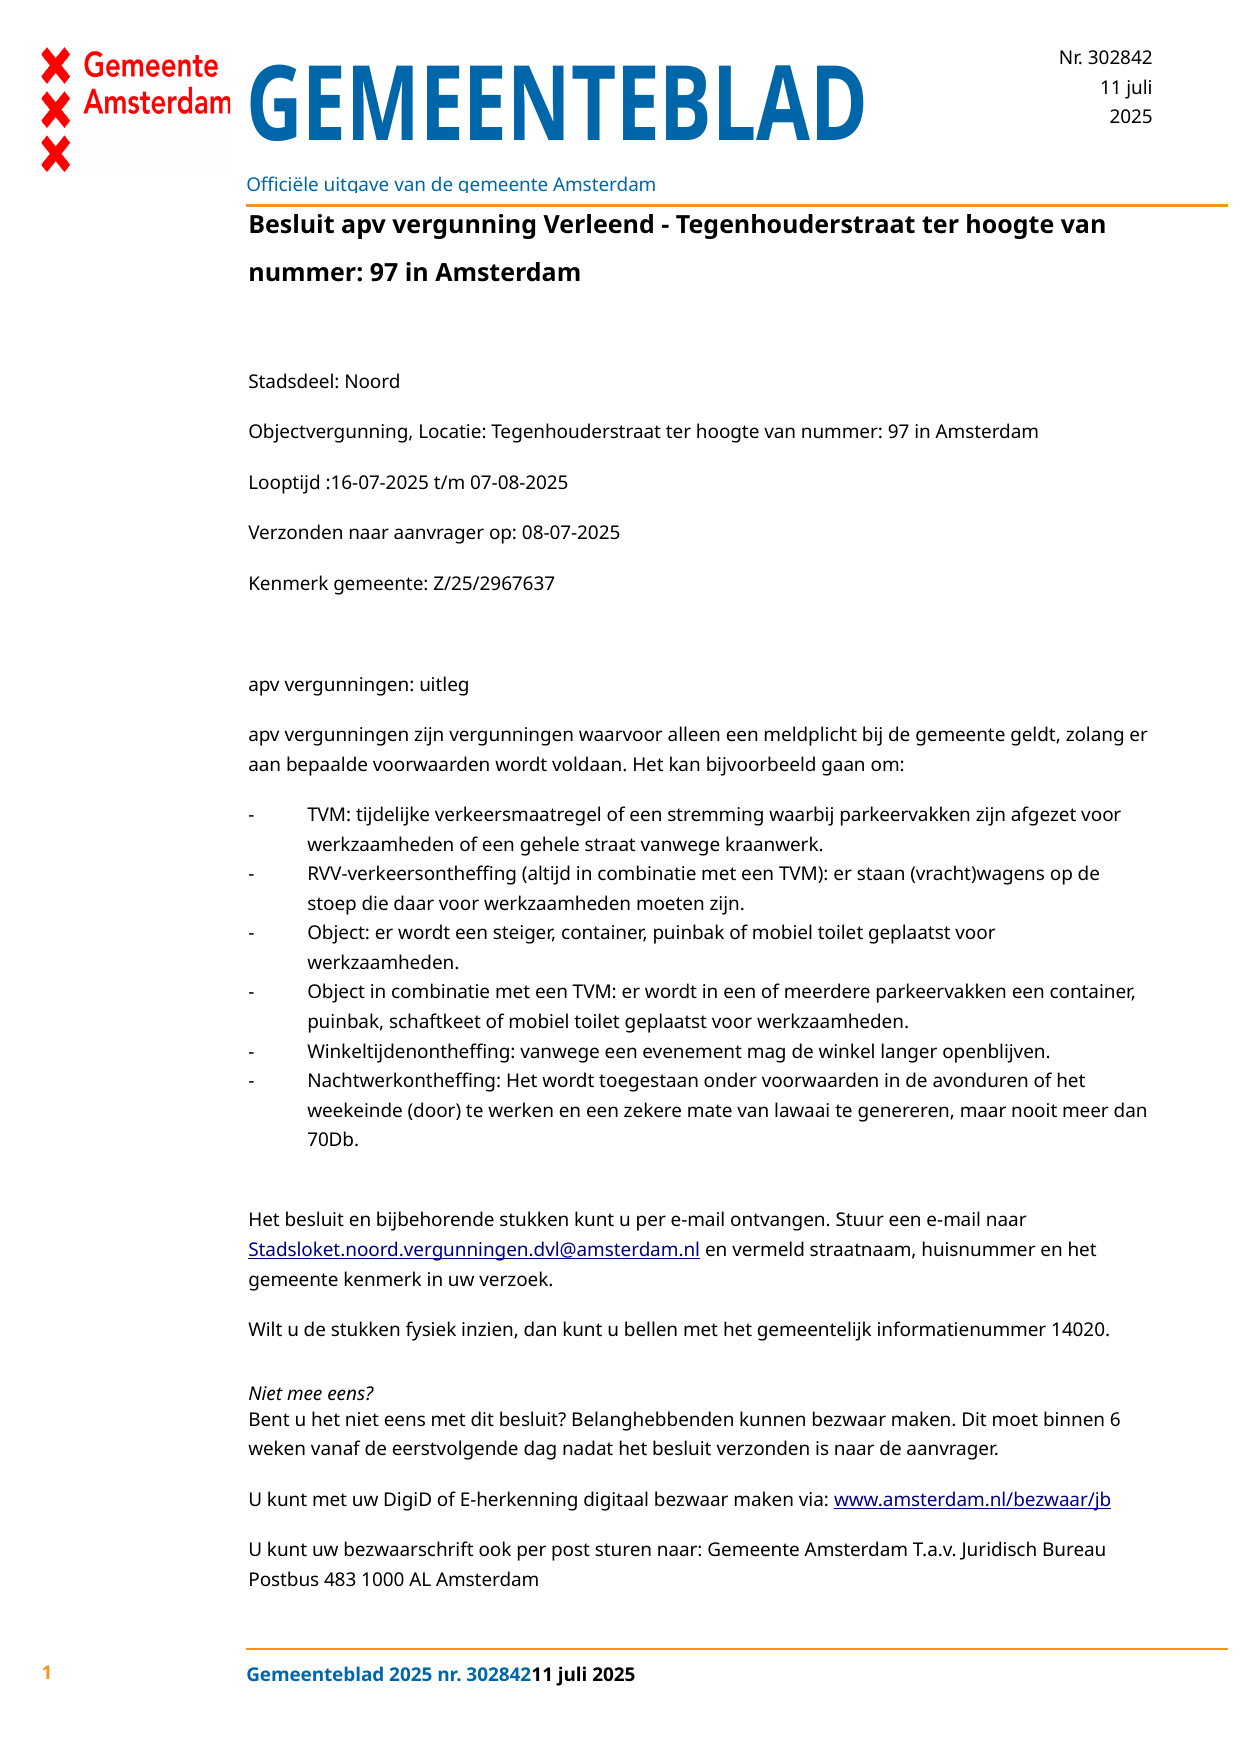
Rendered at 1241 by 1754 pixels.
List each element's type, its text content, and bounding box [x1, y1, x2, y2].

text Bent u het niet eens met dit besluit? Belanghebbenden kunnen bezwaar maken. Dit moet binnen 6 weken vanaf de eerstvolgende dag nadat het besluit verzonden is naar de aanvrager. [248, 1406, 1152, 1461]
list Object: er wordt een steiger, container, puinbak of mobiel toilet geplaatst voor werkzaamheden. [248, 919, 1152, 975]
list Object in combinatie met een TVM: er wordt in een of meerdere parkeervakken een container, puinbak, schaftkeet of mobiel toilet geplaatst voor werkzaamheden. [248, 979, 1152, 1034]
text Looptijd :16-07-2025 t/m 07-08-2025 [248, 469, 1152, 495]
text apv vergunningen: uitleg [248, 671, 1152, 697]
text apv vergunningen zijn vergunningen waarvoor alleen een meldplicht bij de gemeente geldt, zolang er aan bepaalde voorwaarden wordt voldaan. Het kan bijvoorbeeld gaan om: [248, 721, 1152, 777]
text U kunt uw bezwaarschrift ook per post sturen naar: Gemeente Amsterdam T.a.v. Juridisch Bureau Postbus 483 1000 AL Amsterdam [248, 1536, 1152, 1592]
text Verzonden naar aanvrager op: 08-07-2025 [248, 519, 1152, 545]
list RVV-verkeersontheffing (altijd in combinatie met een TVM): er staan (vracht)wagens op de stoep die daar voor werkzaamheden moeten zijn. [248, 860, 1152, 916]
text Objectvergunning, Locatie: Tegenhouderstraat ter hoogte van nummer: 97 in Amsterdam [248, 419, 1152, 444]
text Het besluit en bijbehorende stukken kunt u per e-mail ontvangen. Stuur een e-mail naar Stadsloket.noord.vergunningen.dvl@amsterdam.nl en vermeld straatnaam, huisnummer en het gemeente kenmerk in uw verzoek. [248, 1207, 1152, 1292]
text Stadsdeel: Noord [248, 368, 1152, 394]
text Wilt u de stukken fysiek inzien, dan kunt u bellen met het gemeentelijk informatienummer 14020. [248, 1316, 1152, 1342]
list Winkeltijdenontheffing: vanwege een evenement mag de winkel langer openblijven. [248, 1038, 1152, 1064]
picture [41, 47, 231, 172]
list Nachtwerkontheffing: Het wordt toegestaan onder voorwaarden in de avonduren of het weekeinde (door) te werken en een zekere mate van lawaai te genereren, maar nooit meer dan 70Db. [248, 1067, 1152, 1152]
text U kunt met uw DigiD of E-herkenning digitaal bezwaar maken via: www.amsterdam.nl/bezwaar/jb [248, 1486, 1152, 1512]
list TVM: tijdelijke verkeersmaatregel of een stremming waarbij parkeervakken zijn afgezet voor werkzaamheden of een gehele straat vanwege kraanwerk. [248, 801, 1152, 857]
text Besluit apv vergunning Verleend - Tegenhouderstraat ter hoogte van nummer: 97 in Amsterdam [248, 207, 1152, 288]
text Niet mee eens? [248, 1380, 1152, 1406]
text Kenmerk gemeente: Z/25/2967637 [248, 570, 1152, 596]
